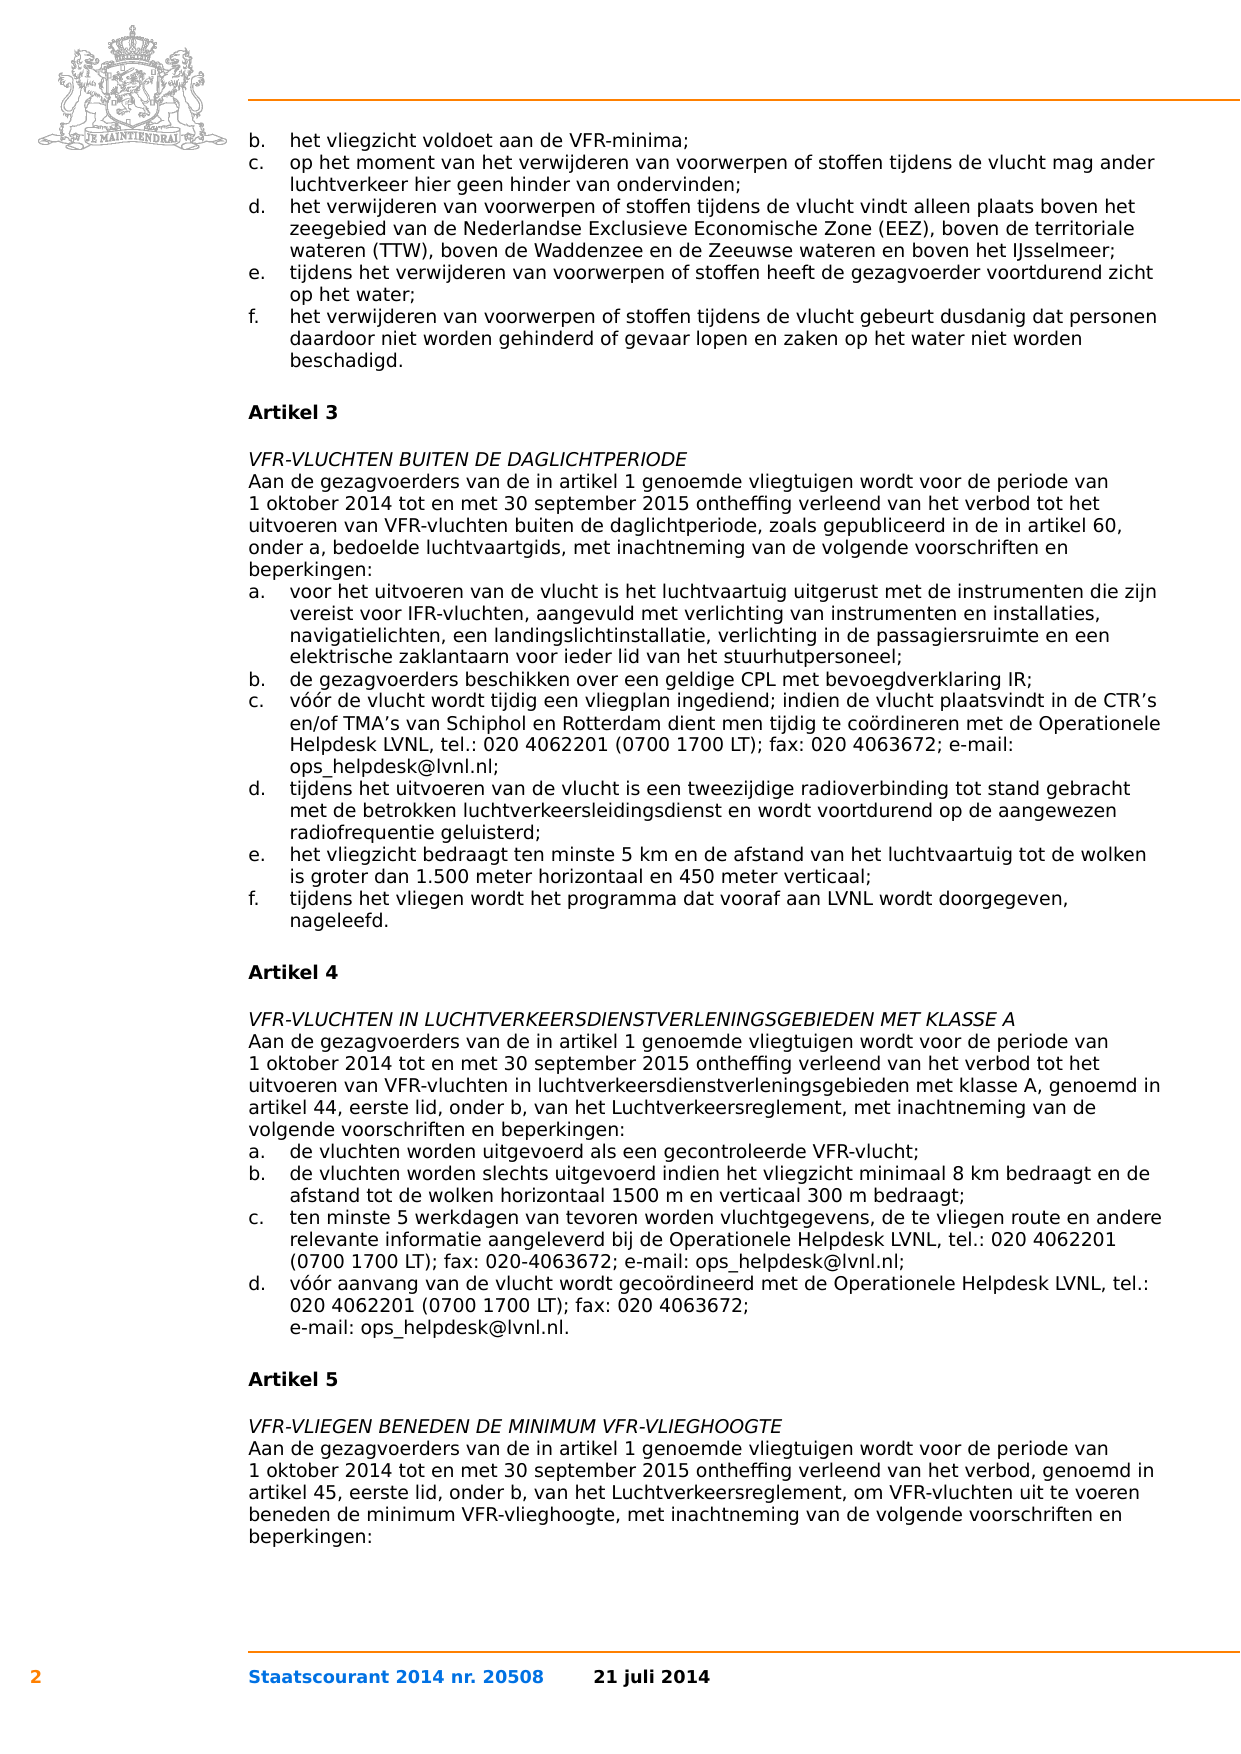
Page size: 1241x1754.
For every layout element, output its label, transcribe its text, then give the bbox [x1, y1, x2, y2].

text e. het vliegzicht bedraagt ten minste 5 km en de afstand van het luchtvaartuig tot de wolken is groter dan 1.500 meter horizontaal en 450 meter verticaal; [248, 844, 1163, 888]
subtitle VFR-VLIEGEN BENEDEN DE MINIMUM VFR-VLIEGHOOGTE [248, 1416, 1163, 1438]
text b. de gezagvoerders beschikken over een geldige CPL met bevoegdverklaring IR; [248, 668, 1163, 690]
text f. het verwijderen van voorwerpen of stoffen tijdens de vlucht gebeurt dusdanig dat personen daardoor niet worden gehinderd of gevaar lopen en zaken op het water niet worden beschadigd. [248, 306, 1163, 372]
subtitle Artikel 5 [248, 1369, 1163, 1391]
text Aan de gezagvoerders van de in artikel 1 genoemde vliegtuigen wordt voor de periode van 1 oktober 2014 tot en met 30 september 2015 ontheffing verleend van het verbod tot het uitvoeren van VFR-vluchten in luchtverkeersdienstverleningsgebieden met klasse A, genoemd in artikel 44, eerste lid, onder b, van het Luchtverkeersreglement, met inachtneming van de volgende voorschriften en beperkingen: [248, 1031, 1163, 1141]
text c. op het moment van het verwijderen van voorwerpen of stoffen tijdens de vlucht mag ander luchtverkeer hier geen hinder van ondervinden; [248, 152, 1163, 196]
text b. het vliegzicht voldoet aan de VFR-minima; [248, 130, 1163, 152]
text d. het verwijderen van voorwerpen of stoffen tijdens de vlucht vindt alleen plaats boven het zeegebied van de Nederlandse Exclusieve Economische Zone (EEZ), boven de territoriale wateren (TTW), boven de Waddenzee en de Zeeuwse wateren en boven het IJsselmeer; [248, 196, 1163, 262]
text c. vóór de vlucht wordt tijdig een vliegplan ingediend; indien de vlucht plaatsvindt in de CTR’s en/of TMA’s van Schiphol en Rotterdam dient men tijdig te coördineren met de Operationele Helpdesk LVNL, tel.: 020 4062201 (0700 1700 LT); fax: 020 4063672; e-mail: ops_helpdesk@lvnl.nl; [248, 690, 1163, 778]
text Aan de gezagvoerders van de in artikel 1 genoemde vliegtuigen wordt voor de periode van 1 oktober 2014 tot en met 30 september 2015 ontheffing verleend van het verbod tot het uitvoeren van VFR-vluchten buiten de daglichtperiode, zoals gepubliceerd in de in artikel 60, onder a, bedoelde luchtvaartgids, met inachtneming van de volgende voorschriften en beperkingen: [248, 471, 1163, 581]
text f. tijdens het vliegen wordt het programma dat vooraf aan LVNL wordt doorgegeven, nageleefd. [248, 888, 1163, 932]
subtitle Artikel 4 [248, 962, 1163, 984]
text c. ten minste 5 werkdagen van tevoren worden vluchtgegevens, de te vliegen route en andere relevante informatie aangeleverd bij de Operationele Helpdesk LVNL, tel.: 020 4062201 (0700 1700 LT); fax: 020-4063672; e-mail: ops_helpdesk@lvnl.nl; [248, 1207, 1163, 1273]
text Aan de gezagvoerders van de in artikel 1 genoemde vliegtuigen wordt voor de periode van 1 oktober 2014 tot en met 30 september 2015 ontheffing verleend van het verbod, genoemd in artikel 45, eerste lid, onder b, van het Luchtverkeersreglement, om VFR-vluchten uit te voeren beneden de minimum VFR-vlieghoogte, met inachtneming van de volgende voorschriften en beperkingen: [248, 1438, 1163, 1548]
text d. vóór aanvang van de vlucht wordt gecoördineerd met de Operationele Helpdesk LVNL, tel.: 020 4062201 (0700 1700 LT); fax: 020 4063672; [248, 1273, 1163, 1317]
text a. voor het uitvoeren van de vlucht is het luchtvaartuig uitgerust met de instrumenten die zijn vereist voor IFR-vluchten, aangevuld met verlichting van instrumenten en installaties, navigatielichten, een landingslichtinstallatie, verlichting in de passagiersruimte en een elektrische zaklantaarn voor ieder lid van het stuurhutpersoneel; [248, 581, 1163, 668]
subtitle VFR-VLUCHTEN IN LUCHTVERKEERSDIENSTVERLENINGSGEBIEDEN MET KLASSE A [248, 1009, 1163, 1031]
picture [38, 25, 227, 150]
text e-mail: ops_helpdesk@lvnl.nl. [289, 1317, 1163, 1339]
text a. de vluchten worden uitgevoerd als een gecontroleerde VFR-vlucht; [248, 1141, 1163, 1163]
text d. tijdens het uitvoeren van de vlucht is een tweezijdige radioverbinding tot stand gebracht met de betrokken luchtverkeersleidingsdienst en wordt voortdurend op de aangewezen radiofrequentie geluisterd; [248, 778, 1163, 844]
text e. tijdens het verwijderen van voorwerpen of stoffen heeft de gezagvoerder voortdurend zicht op het water; [248, 262, 1163, 306]
text b. de vluchten worden slechts uitgevoerd indien het vliegzicht minimaal 8 km bedraagt en de afstand tot de wolken horizontaal 1500 m en verticaal 300 m bedraagt; [248, 1163, 1163, 1207]
subtitle VFR-VLUCHTEN BUITEN DE DAGLICHTPERIODE [248, 449, 1163, 471]
subtitle Artikel 3 [248, 402, 1163, 424]
